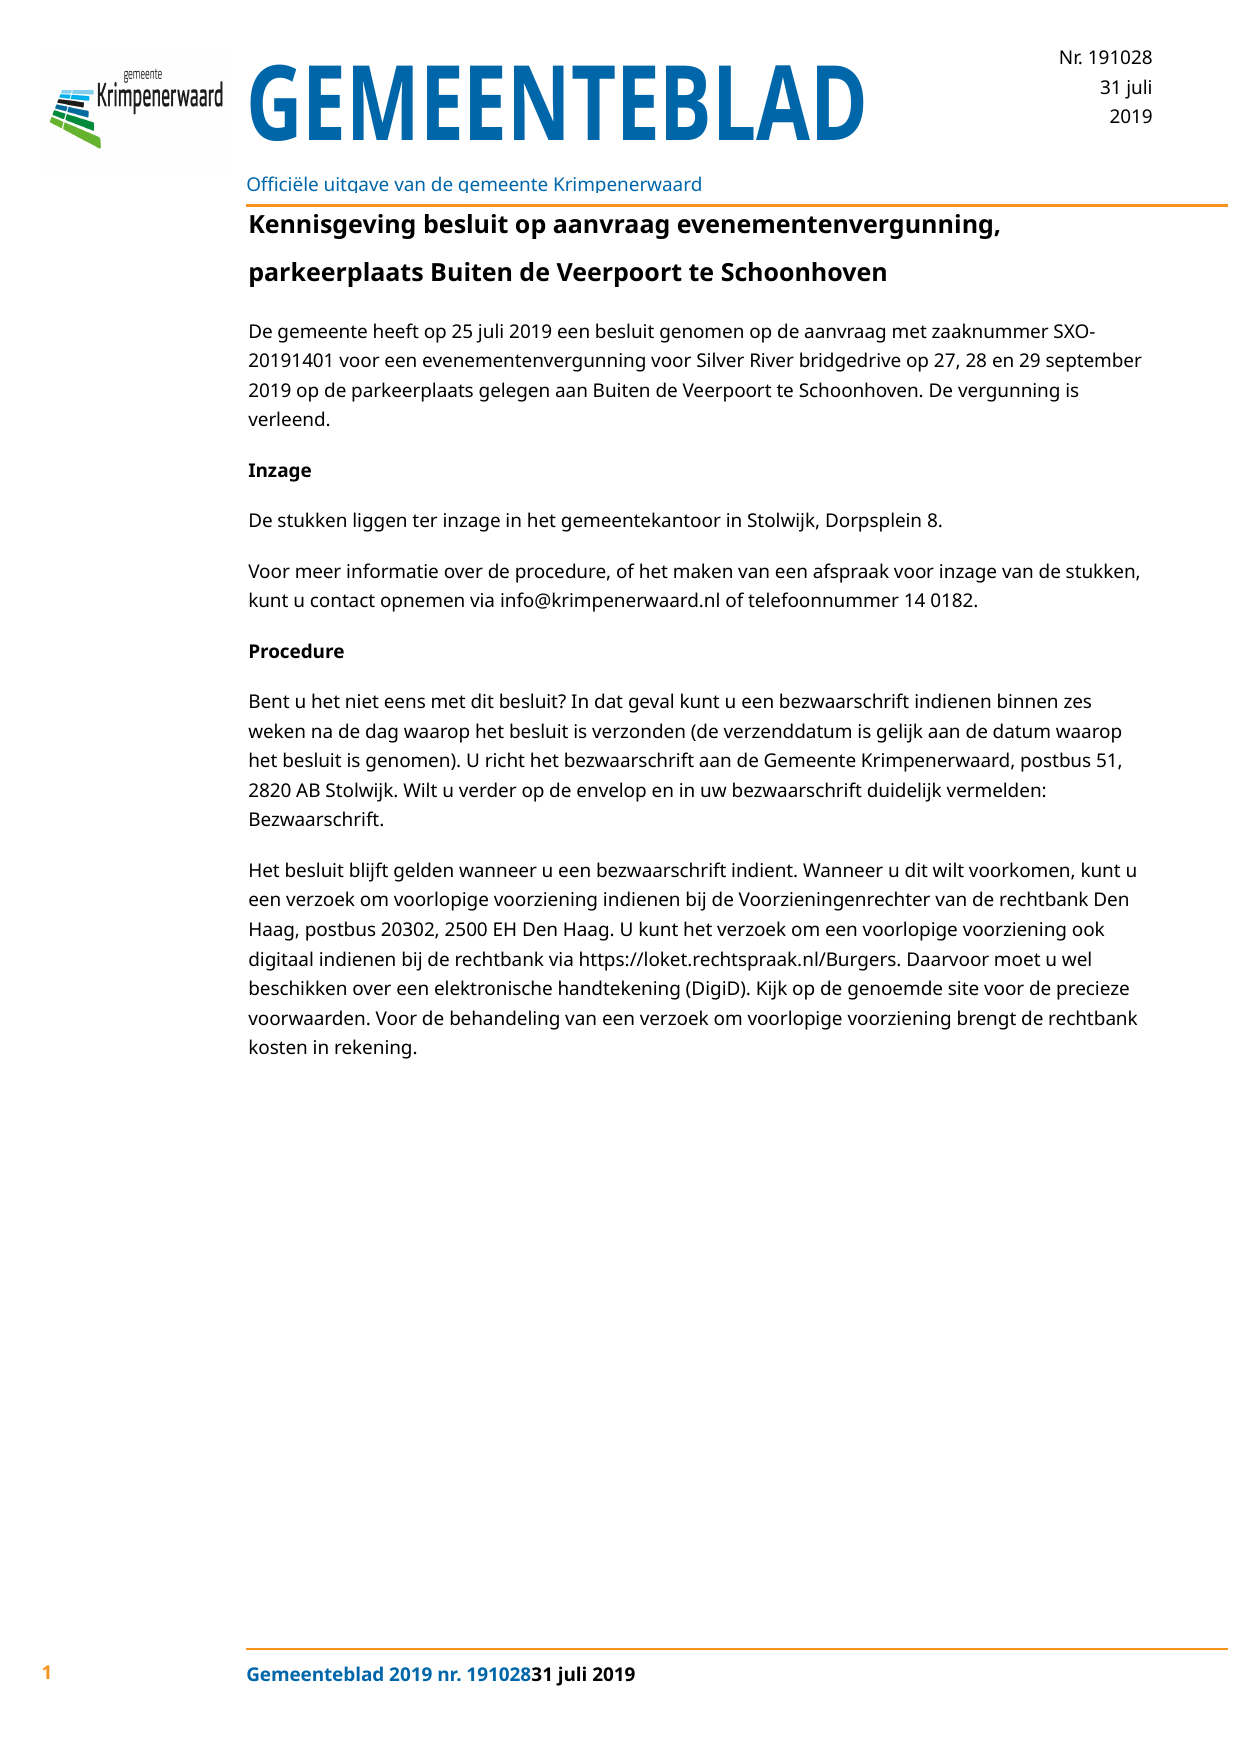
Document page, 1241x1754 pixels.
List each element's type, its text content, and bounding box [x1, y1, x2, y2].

picture [41, 47, 231, 172]
text Procedure [248, 638, 1152, 664]
text Inzage [248, 457, 1152, 483]
text Het besluit blijft gelden wanneer u een bezwaarschrift indient. Wanneer u dit wilt voorkomen, kunt u een verzoek om voorlopige voorziening indienen bij de Voorzieningenrechter van de rechtbank Den Haag, postbus 20302, 2500 EH Den Haag. U kunt het verzoek om een voorlopige voorziening ook digitaal indienen bij de rechtbank via https://loket.rechtspraak.nl/Burgers. Daarvoor moet u wel beschikken over een elektronische handtekening (DigiD). Kijk op de genoemde site voor de precieze voorwaarden. Voor de behandeling van een verzoek om voorlopige voorziening brengt de rechtbank kosten in rekening. [248, 857, 1152, 1060]
text Bent u het niet eens met dit besluit? In dat geval kunt u een bezwaarschrift indienen binnen zes weken na de dag waarop het besluit is verzonden (de verzenddatum is gelijk aan de datum waarop het besluit is genomen). U richt het bezwaarschrift aan de Gemeente Krimpenerwaard, postbus 51, 2820 AB Stolwijk. Wilt u verder op de envelop en in uw bezwaarschrift duidelijk vermelden: Bezwaarschrift. [248, 688, 1152, 832]
text Kennisgeving besluit op aanvraag evenementenvergunning, parkeerplaats Buiten de Veerpoort te Schoonhoven [248, 207, 1152, 288]
text De gemeente heeft op 25 juli 2019 een besluit genomen op de aanvraag met zaaknummer SXO-20191401 voor een evenementenvergunning voor Silver River bridgedrive op 27, 28 en 29 september 2019 op de parkeerplaats gelegen aan Buiten de Veerpoort te Schoonhoven. De vergunning is verleend. [248, 318, 1152, 432]
text De stukken liggen ter inzage in het gemeentekantoor in Stolwijk, Dorpsplein 8. [248, 507, 1152, 533]
text Voor meer informatie over de procedure, of het maken van een afspraak voor inzage van de stukken, kunt u contact opnemen via info@krimpenerwaard.nl of telefoonnummer 14 0182. [248, 558, 1152, 613]
